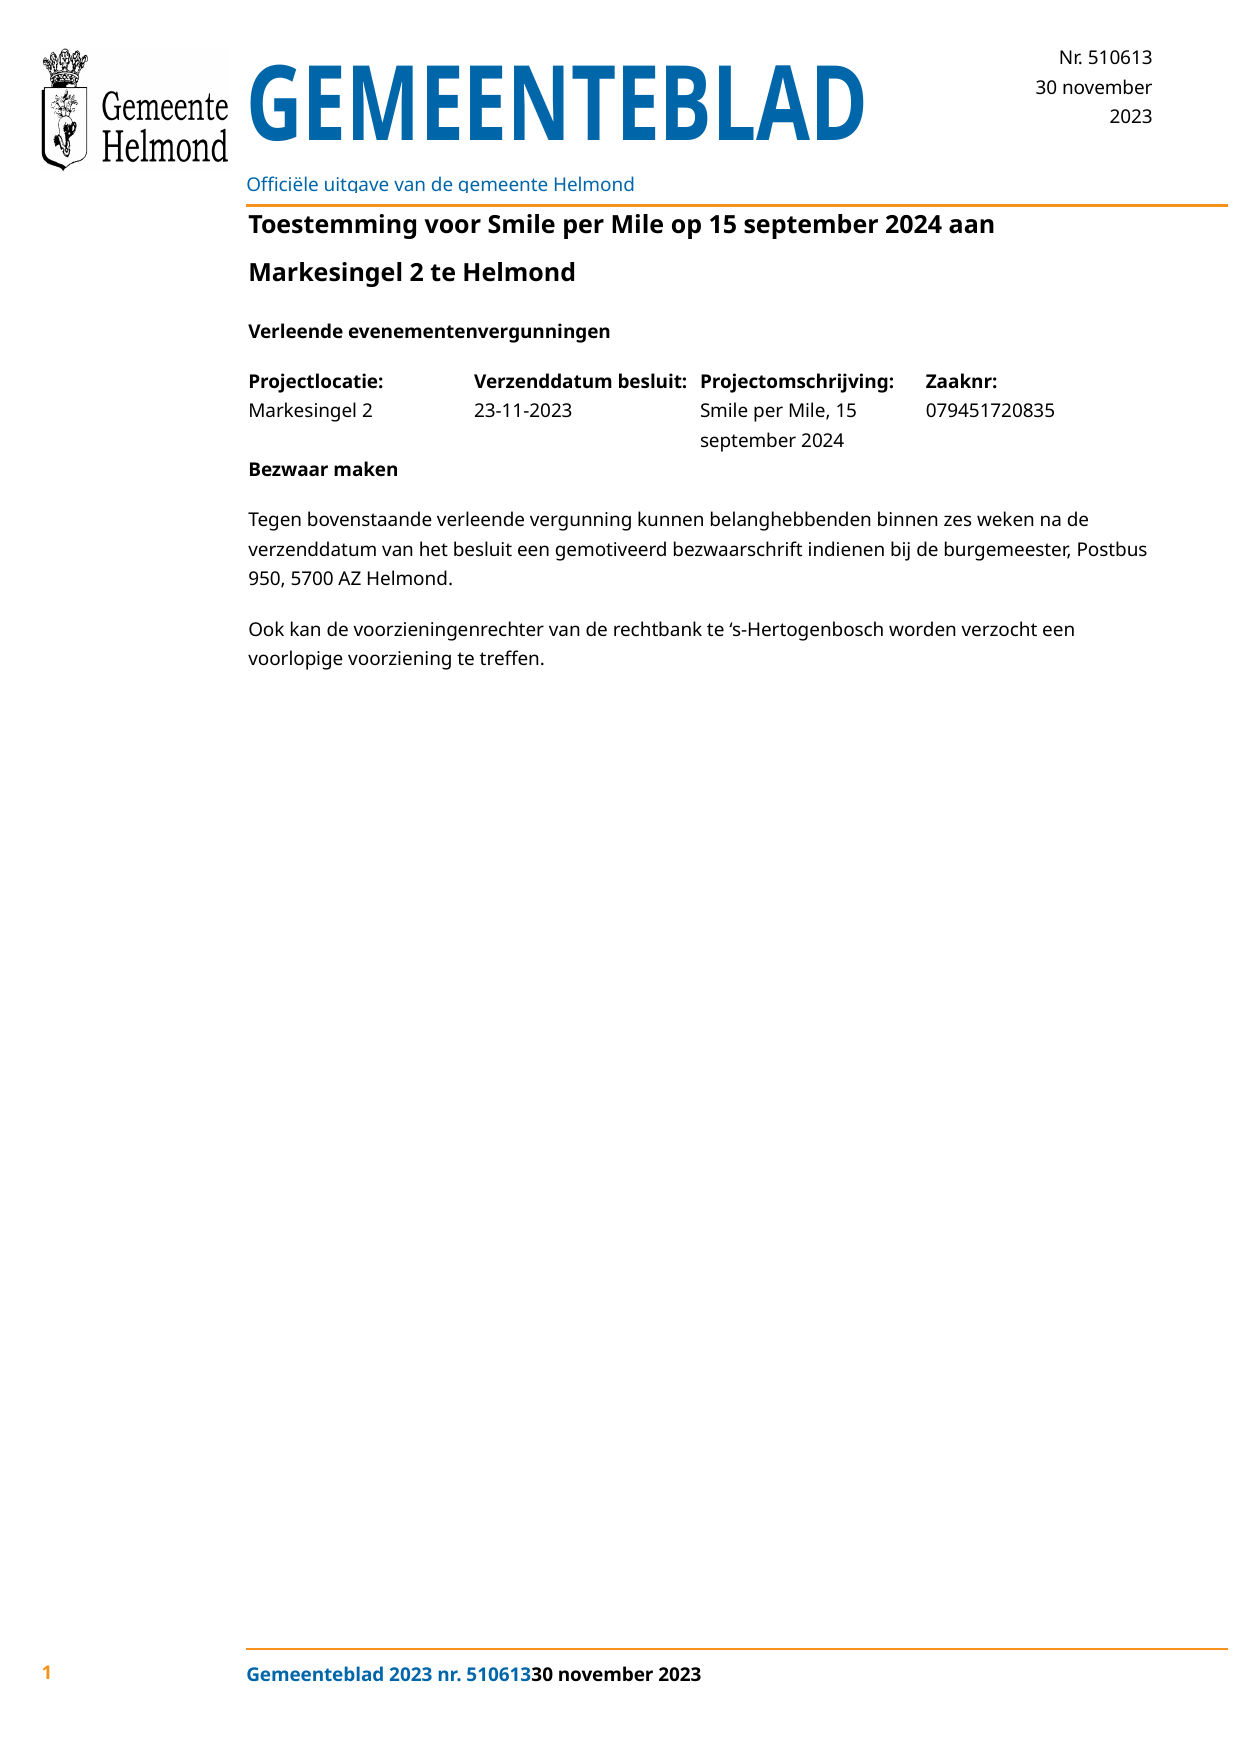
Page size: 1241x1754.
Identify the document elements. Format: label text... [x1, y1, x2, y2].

text Bezwaar maken [248, 456, 1152, 482]
table_header Projectomschrijving: [700, 369, 926, 394]
table_header 079451720835 [926, 398, 1152, 453]
table_header Projectlocatie: [248, 369, 474, 394]
text Tegen bovenstaande verleende vergunning kunnen belanghebbenden binnen zes weken na de verzenddatum van het besluit een gemotiveerd bezwaarschrift indienen bij de burgemeester, Postbus 950, 5700 AZ Helmond. [248, 506, 1152, 591]
table_header Zaaknr: [926, 369, 1152, 394]
text Toestemming voor Smile per Mile op 15 september 2024 aan Markesingel 2 te Helmond [248, 207, 1152, 288]
table_header 23-11-2023 [474, 398, 700, 453]
table_header Smile per Mile, 15 september 2024 [700, 398, 926, 453]
table_header Verzenddatum besluit: [474, 369, 700, 394]
text Verleende evenementenvergunningen [248, 318, 1152, 344]
text Ook kan de voorzieningenrechter van de rechtbank te ‘s-Hertogenbosch worden verzocht een voorlopige voorziening te treffen. [248, 616, 1152, 671]
picture [41, 47, 231, 172]
table_header Markesingel 2 [248, 398, 474, 453]
